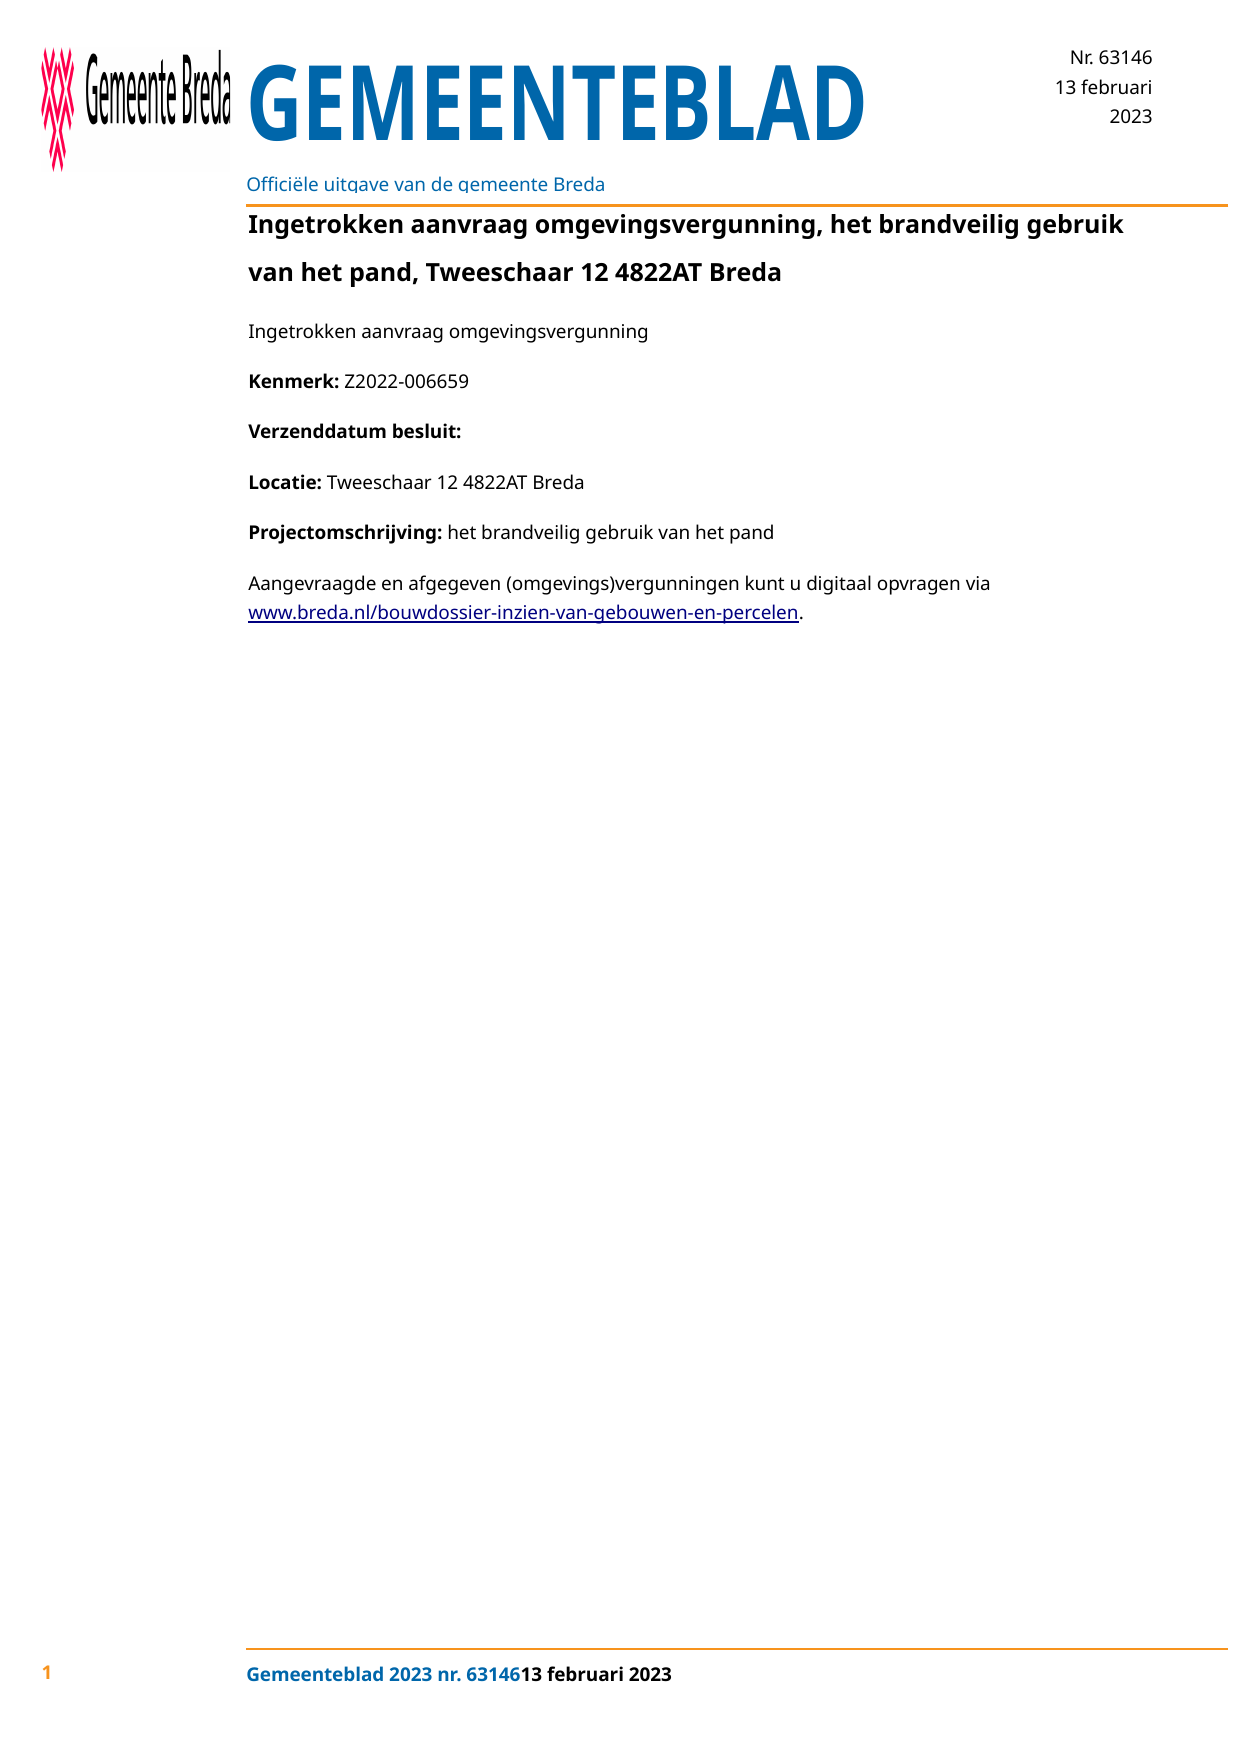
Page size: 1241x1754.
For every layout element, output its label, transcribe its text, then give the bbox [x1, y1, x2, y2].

text Projectomschrijving: het brandveilig gebruik van het pand [248, 519, 1152, 545]
text Aangevraagde en afgegeven (omgevings)vergunningen kunt u digitaal opvragen via www.breda.nl/bouwdossier-inzien-van-gebouwen-en-percelen. [248, 570, 1152, 625]
text Kenmerk: Z2022-006659 [248, 368, 1152, 394]
text Ingetrokken aanvraag omgevingsvergunning [248, 318, 1152, 344]
text Ingetrokken aanvraag omgevingsvergunning, het brandveilig gebruik van het pand, Tweeschaar 12 4822AT Breda [248, 207, 1152, 288]
text Locatie: Tweeschaar 12 4822AT Breda [248, 469, 1152, 495]
text Verzenddatum besluit: [248, 419, 1152, 444]
picture [41, 47, 231, 172]
